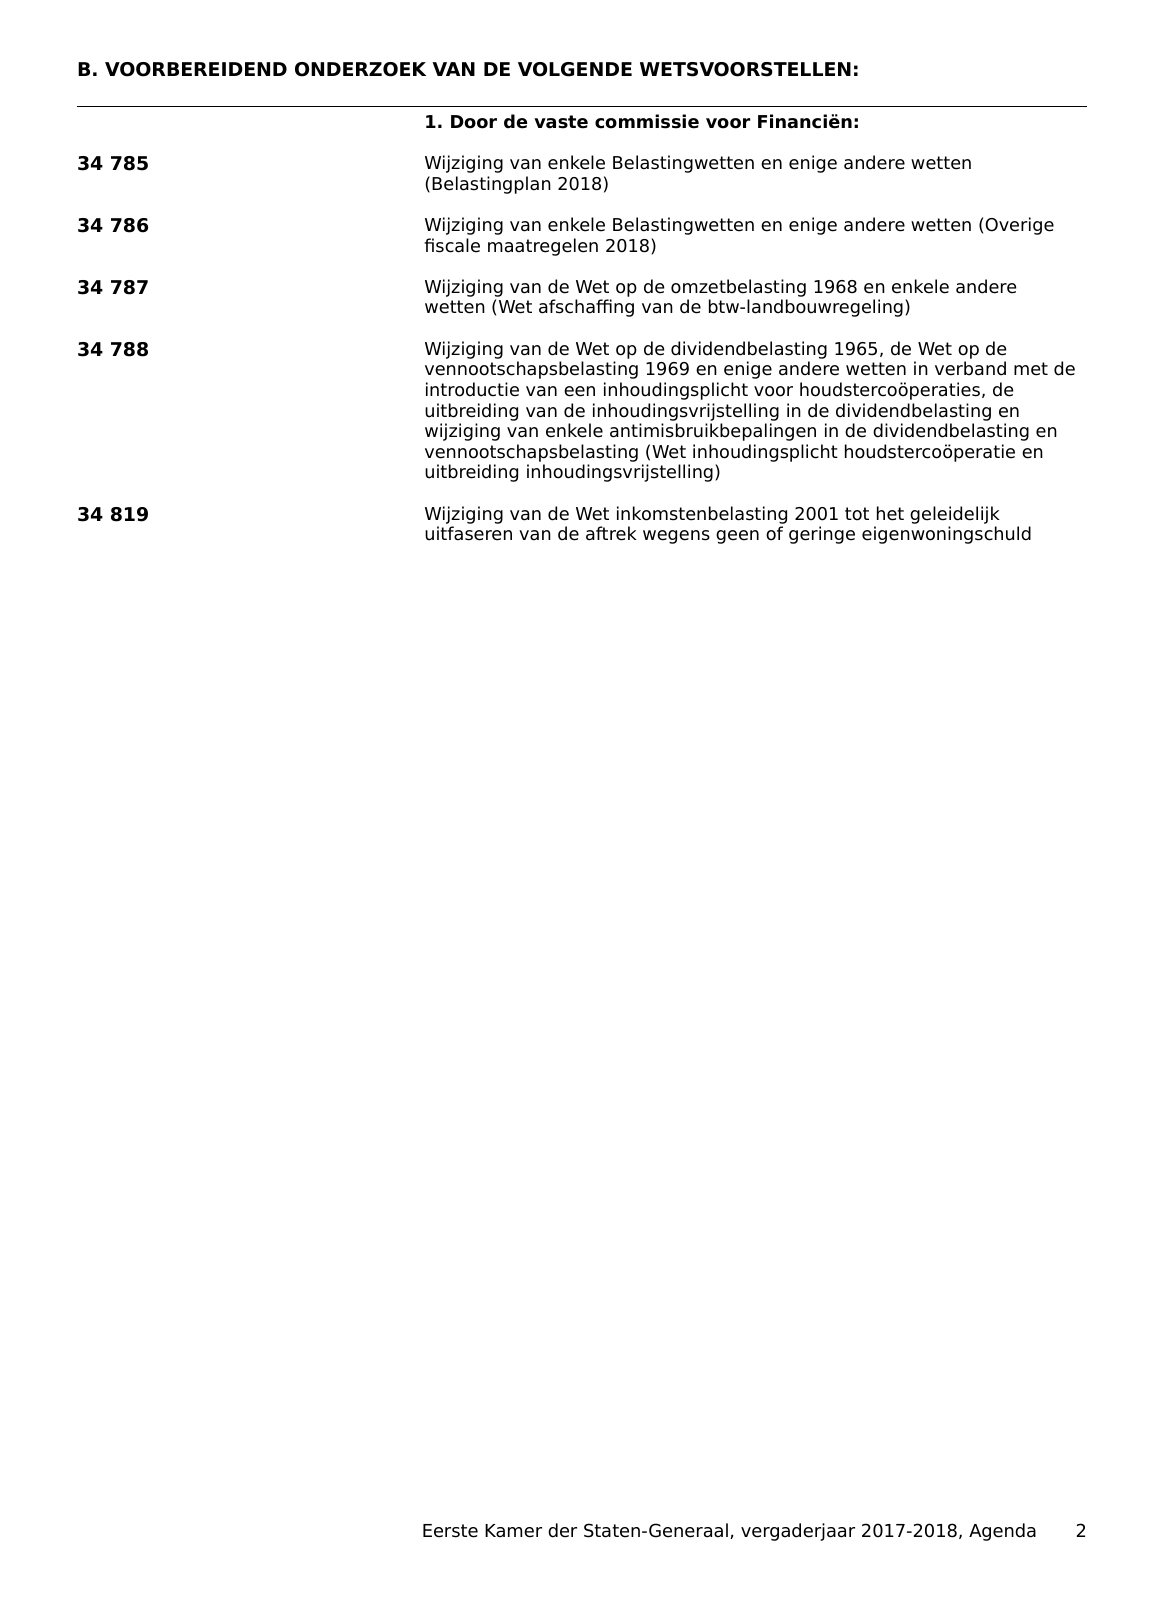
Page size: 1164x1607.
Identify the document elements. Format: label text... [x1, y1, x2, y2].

table_header [401, 107, 418, 132]
table_cell [418, 318, 1087, 339]
table_header 1. Door de vaste commissie voor Financiën: [418, 107, 1087, 132]
table_cell Wijziging van de Wet inkomstenbelasting 2001 tot het geleidelijk uitfaseren van de aftrek wegens geen of geringe eigenwoningschuld [418, 504, 1087, 545]
table_cell 34 788 [77, 339, 401, 483]
table_cell [401, 215, 418, 256]
table_cell [418, 194, 1087, 215]
table_cell [418, 483, 1087, 504]
table_cell [401, 339, 418, 483]
subtitle B. VOORBEREIDEND ONDERZOEK VAN DE VOLGENDE WETSVOORSTELLEN: [77, 59, 1087, 81]
table_cell [401, 133, 418, 153]
table_cell 34 819 [77, 504, 401, 545]
table_cell [77, 133, 401, 153]
table_cell [418, 133, 1087, 153]
table_cell [77, 256, 401, 277]
table_cell [77, 194, 401, 215]
table_cell 34 786 [77, 215, 401, 256]
table_cell [401, 194, 418, 215]
table_cell 34 787 [77, 277, 401, 318]
table_cell Wijziging van enkele Belastingwetten en enige andere wetten (Belastingplan 2018) [418, 153, 1087, 194]
table_cell [401, 504, 418, 545]
table_cell [401, 277, 418, 318]
table_header [77, 107, 401, 132]
table_cell [401, 256, 418, 277]
table_cell Wijziging van de Wet op de dividendbelasting 1965, de Wet op de vennootschapsbelasting 1969 en enige andere wetten in verband met de introductie van een inhoudingsplicht voor houdstercoöperaties, de uitbreiding van de inhoudingsvrijstelling in de dividendbelasting en wijziging van enkele antimisbruikbepalingen in de dividendbelasting en vennootschapsbelasting (Wet inhoudingsplicht houdstercoöperatie en uitbreiding inhoudingsvrijstelling) [418, 339, 1087, 483]
table_cell [401, 153, 418, 194]
table_cell [77, 483, 401, 504]
table_cell [418, 256, 1087, 277]
table_cell [77, 318, 401, 339]
table_cell 34 785 [77, 153, 401, 194]
table_cell [401, 483, 418, 504]
table_cell Wijziging van de Wet op de omzetbelasting 1968 en enkele andere wetten (Wet afschaffing van de btw-landbouwregeling) [418, 277, 1087, 318]
table_cell [401, 318, 418, 339]
table_cell Wijziging van enkele Belastingwetten en enige andere wetten (Overige fiscale maatregelen 2018) [418, 215, 1087, 256]
